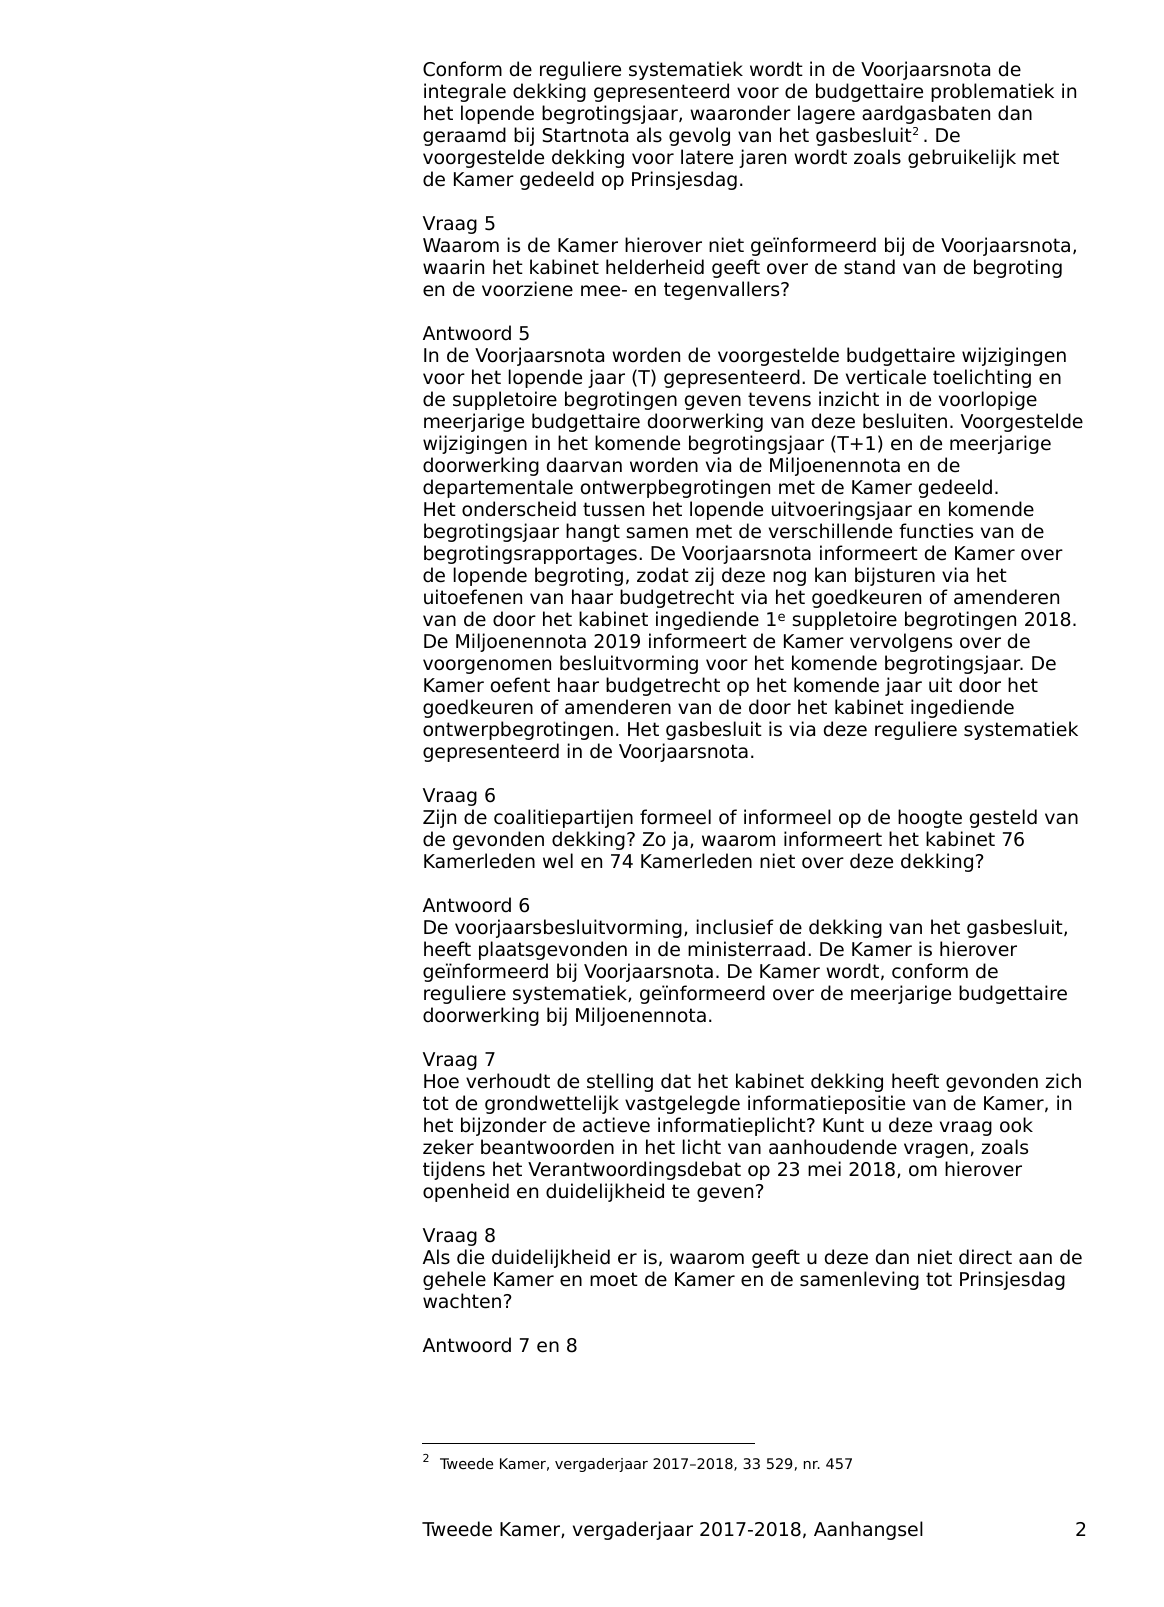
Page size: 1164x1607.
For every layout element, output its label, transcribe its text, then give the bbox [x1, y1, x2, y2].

text De voorjaarsbesluitvorming, inclusief de dekking van het gasbesluit, heeft plaatsgevonden in de ministerraad. De Kamer is hierover geïnformeerd bij Voorjaarsnota. De Kamer wordt, conform de reguliere systematiek, geïnformeerd over de meerjarige budgettaire doorwerking bij Miljoenennota. [422, 917, 1087, 1027]
text Vraag 8 [422, 1225, 1087, 1247]
text Het onderscheid tussen het lopende uitvoeringsjaar en komende begrotingsjaar hangt samen met de verschillende functies van de begrotingsrapportages. De Voorjaarsnota informeert de Kamer over de lopende begroting, zodat zij deze nog kan bijsturen via het uitoefenen van haar budgetrecht via het goedkeuren of amenderen van de door het kabinet ingediende 1e suppletoire begrotingen 2018. De Miljoenennota 2019 informeert de Kamer vervolgens over de voorgenomen besluitvorming voor het komende begrotingsjaar. De Kamer oefent haar budgetrecht op het komende jaar uit door het goedkeuren of amenderen van de door het kabinet ingediende ontwerpbegrotingen. Het gasbesluit is via deze reguliere systematiek gepresenteerd in de Voorjaarsnota. [422, 499, 1087, 763]
text Hoe verhoudt de stelling dat het kabinet dekking heeft gevonden zich tot de grondwettelijk vastgelegde informatiepositie van de Kamer, in het bijzonder de actieve informatieplicht? Kunt u deze vraag ook zeker beantwoorden in het licht van aanhoudende vragen, zoals tijdens het Verantwoordingsdebat op 23 mei 2018, om hierover openheid en duidelijkheid te geven? [422, 1071, 1087, 1203]
text Vraag 6 [422, 785, 1087, 807]
text Zijn de coalitiepartijen formeel of informeel op de hoogte gesteld van de gevonden dekking? Zo ja, waarom informeert het kabinet 76 Kamerleden wel en 74 Kamerleden niet over deze dekking? [422, 807, 1087, 873]
text Tweede Kamer, vergaderjaar 2017–2018, 33 529, nr. 457 [422, 1452, 1087, 1474]
text Antwoord 7 en 8 [422, 1335, 1087, 1357]
text Antwoord 5 [422, 323, 1087, 345]
text Antwoord 6 [422, 895, 1087, 917]
text Waarom is de Kamer hierover niet geïnformeerd bij de Voorjaarsnota, waarin het kabinet helderheid geeft over de stand van de begroting en de voorziene mee- en tegenvallers? [422, 235, 1087, 301]
text Als die duidelijkheid er is, waarom geeft u deze dan niet direct aan de gehele Kamer en moet de Kamer en de samenleving tot Prinsjesdag wachten? [422, 1247, 1087, 1313]
text Conform de reguliere systematiek wordt in de Voorjaarsnota de integrale dekking gepresenteerd voor de budgettaire problematiek in het lopende begrotingsjaar, waaronder lagere aardgasbaten dan geraamd bij Startnota als gevolg van het gasbesluit. De voorgestelde dekking voor latere jaren wordt zoals gebruikelijk met de Kamer gedeeld op Prinsjesdag. [422, 59, 1087, 191]
text Vraag 7 [422, 1049, 1087, 1071]
text Vraag 5 [422, 213, 1087, 235]
text In de Voorjaarsnota worden de voorgestelde budgettaire wijzigingen voor het lopende jaar (T) gepresenteerd. De verticale toelichting en de suppletoire begrotingen geven tevens inzicht in de voorlopige meerjarige budgettaire doorwerking van deze besluiten. Voorgestelde wijzigingen in het komende begrotingsjaar (T+1) en de meerjarige doorwerking daarvan worden via de Miljoenennota en de departementale ontwerpbegrotingen met de Kamer gedeeld. [422, 345, 1087, 499]
